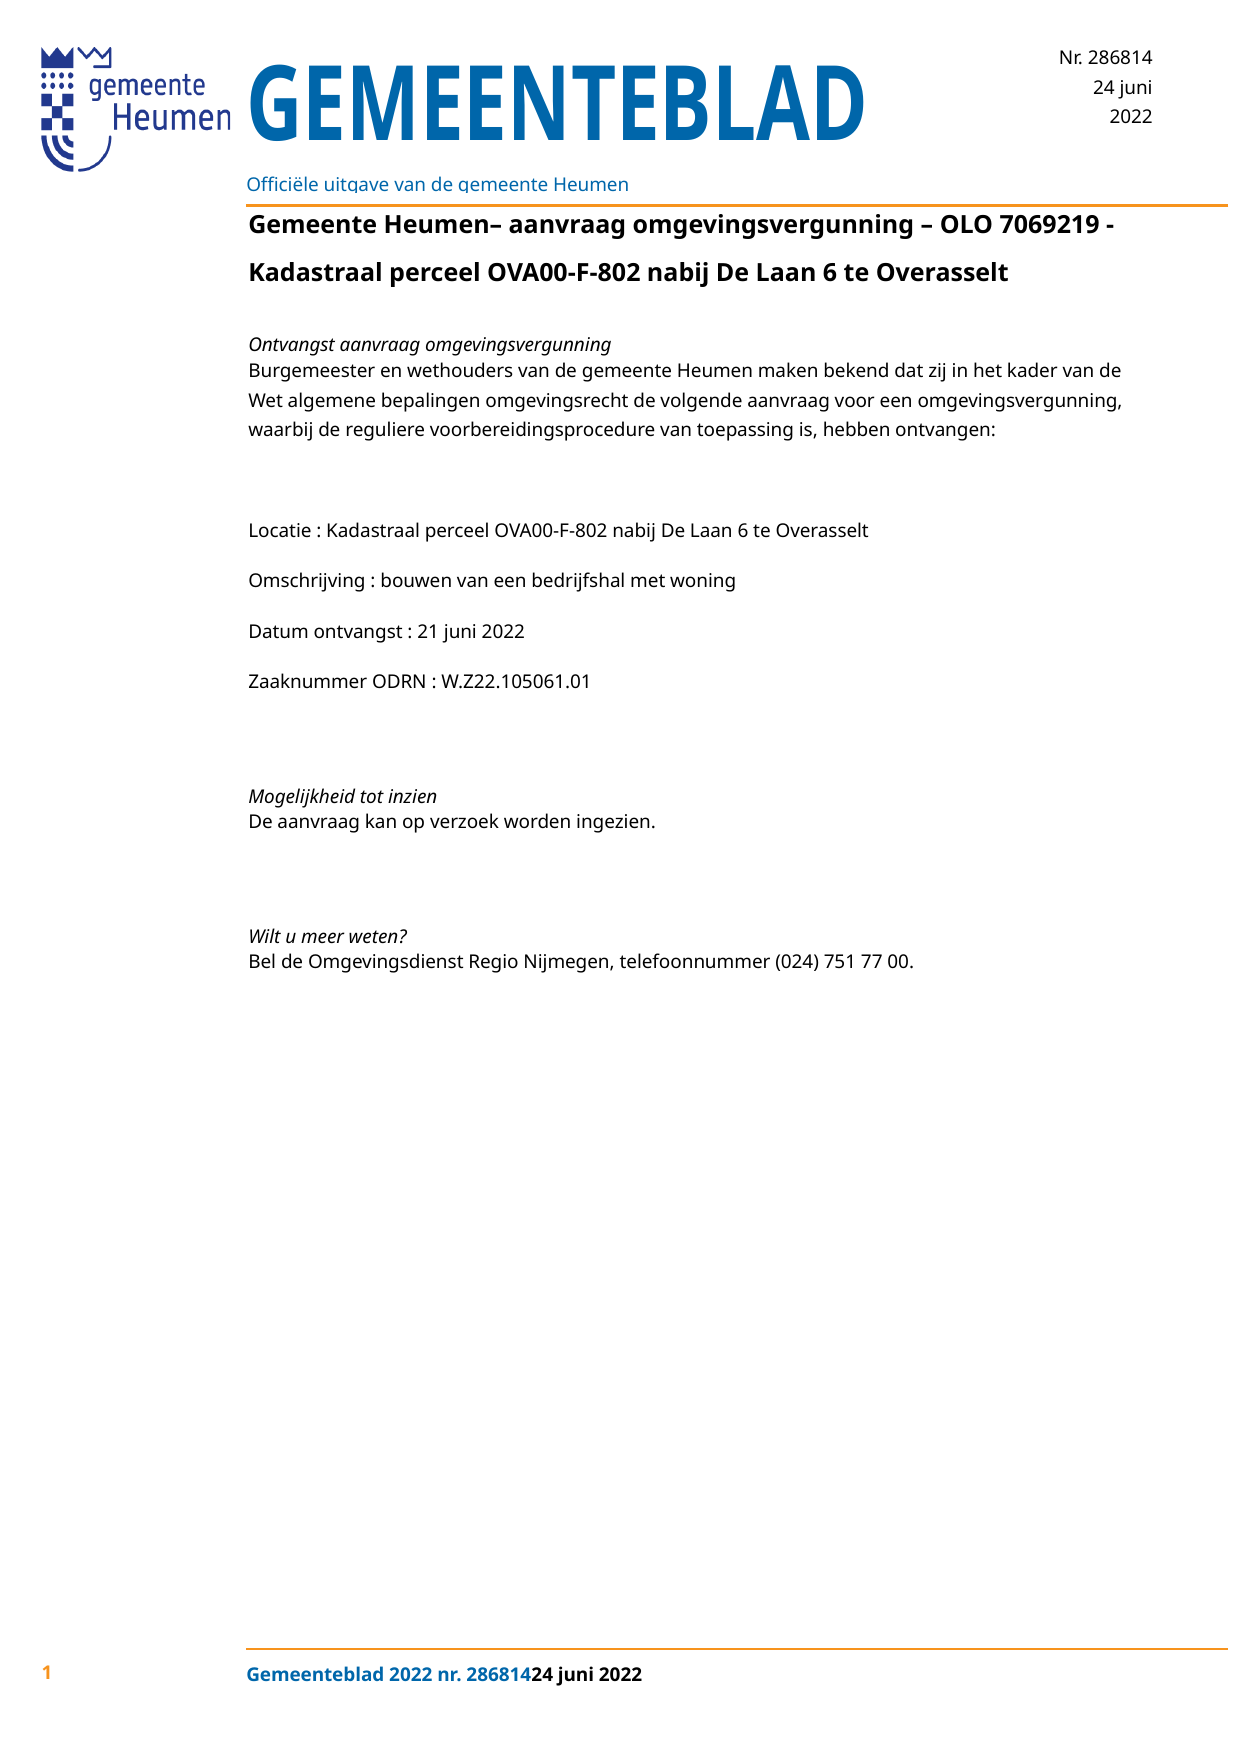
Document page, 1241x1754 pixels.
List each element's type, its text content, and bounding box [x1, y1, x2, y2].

text De aanvraag kan op verzoek worden ingezien. [248, 808, 1152, 834]
text Wilt u meer weten? [248, 923, 1152, 949]
picture [41, 47, 231, 172]
text Gemeente Heumen– aanvraag omgevingsvergunning – OLO 7069219 - Kadastraal perceel OVA00-F-802 nabij De Laan 6 te Overasselt [248, 207, 1152, 288]
text Burgemeester en wethouders van de gemeente Heumen maken bekend dat zij in het kader van de Wet algemene bepalingen omgevingsrecht de volgende aanvraag voor een omgevingsvergunning, waarbij de reguliere voorbereidingsprocedure van toepassing is, hebben ontvangen: [248, 357, 1152, 442]
text Locatie : Kadastraal perceel OVA00-F-802 nabij De Laan 6 te Overasselt [248, 517, 1152, 543]
text Ontvangst aanvraag omgevingsvergunning [248, 331, 1152, 357]
text Datum ontvangst : 21 juni 2022 [248, 618, 1152, 644]
text Bel de Omgevingsdienst Regio Nijmegen, telefoonnummer (024) 751 77 00. [248, 949, 1152, 974]
text Mogelijkheid tot inzien [248, 783, 1152, 808]
text Omschrijving : bouwen van een bedrijfshal met woning [248, 568, 1152, 593]
text Zaaknummer ODRN : W.Z22.105061.01 [248, 668, 1152, 694]
